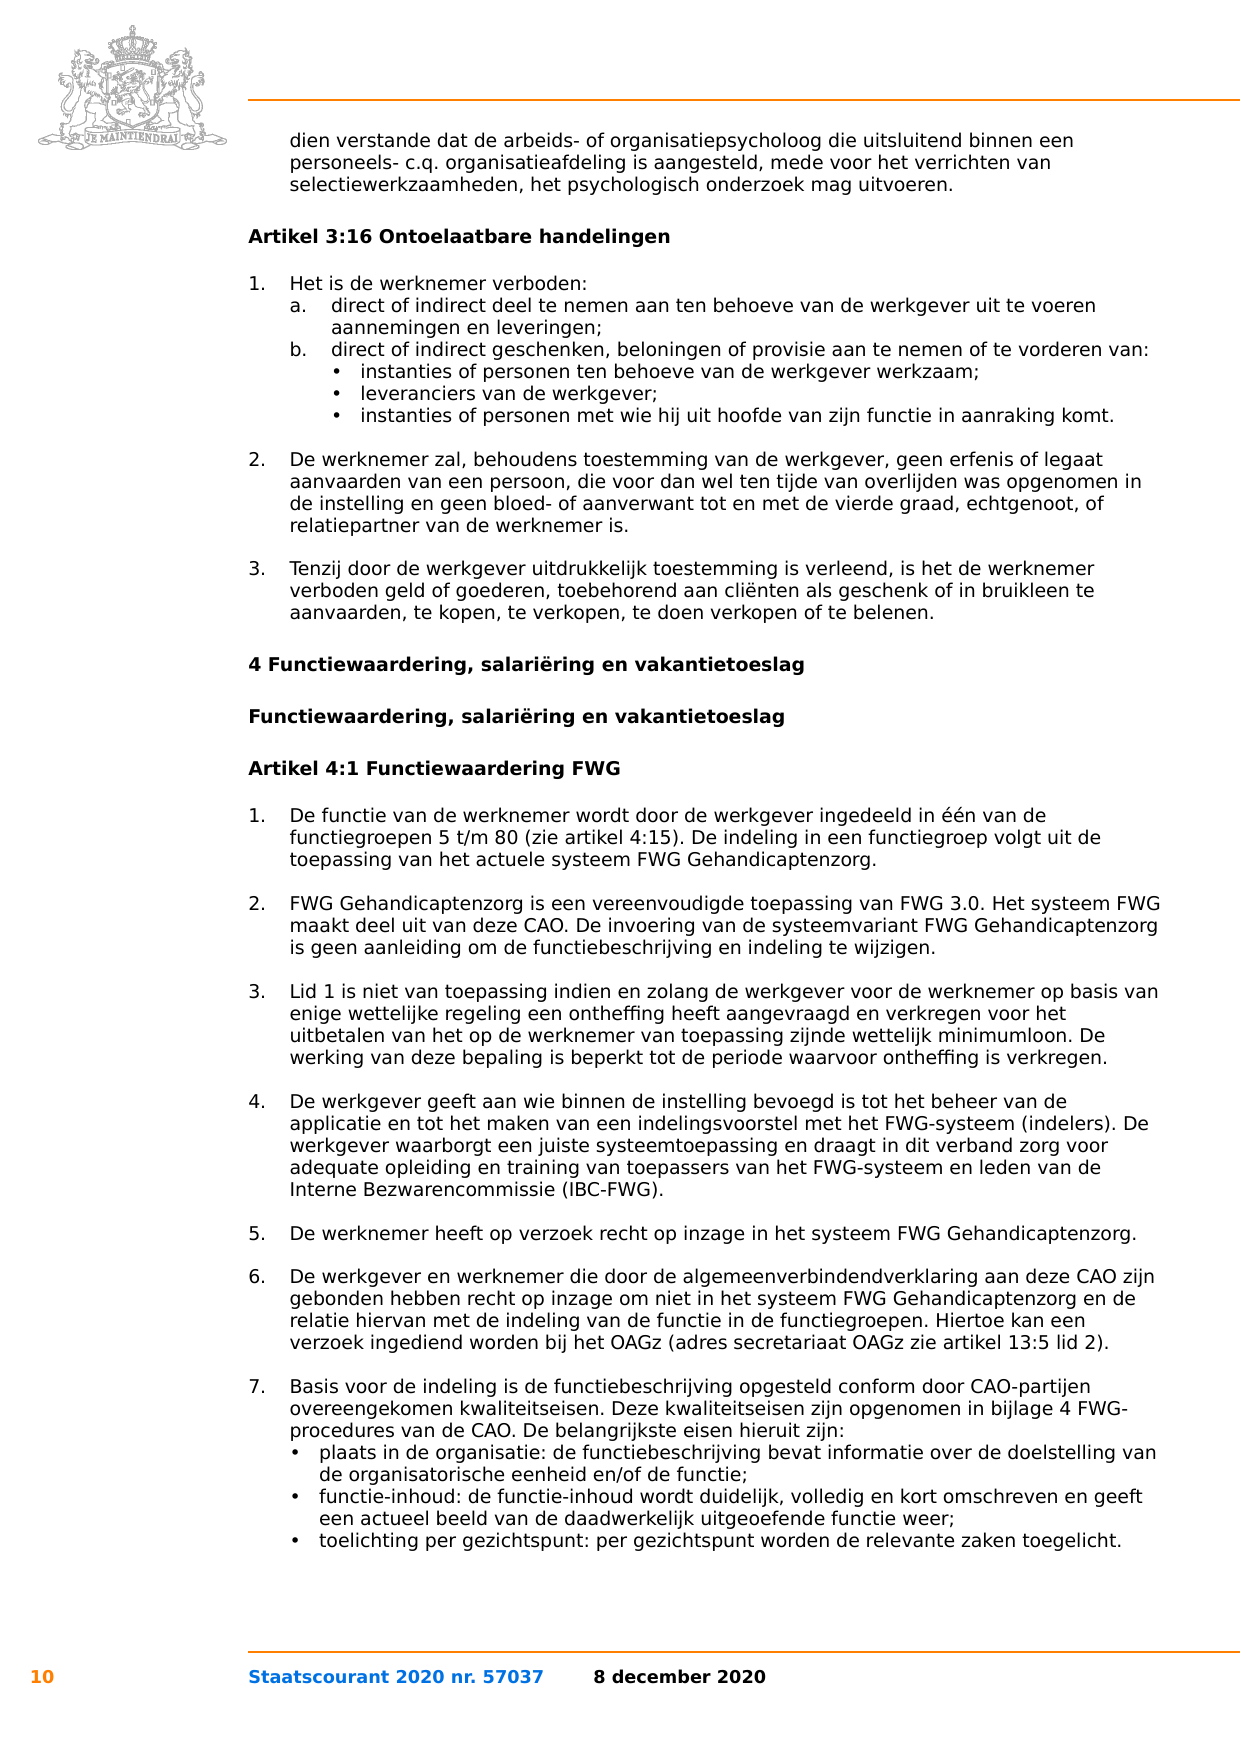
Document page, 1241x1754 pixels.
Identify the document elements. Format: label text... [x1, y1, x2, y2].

text a. direct of indirect deel te nemen aan ten behoeve van de werkgever uit te voeren aannemingen en leveringen; [289, 295, 1163, 339]
subtitle Functiewaardering, salariëring en vakantietoeslag [248, 706, 1163, 728]
text 2. De werknemer zal, behoudens toestemming van de werkgever, geen erfenis of legaat aanvaarden van een persoon, die voor dan wel ten tijde van overlijden was opgenomen in de instelling en geen bloed- of aanverwant tot en met de vierde graad, echtgenoot, of relatiepartner van de werknemer is. [248, 448, 1163, 536]
text • instanties of personen ten behoeve van de werkgever werkzaam; [331, 361, 1163, 383]
text • functie-inhoud: de functie-inhoud wordt duidelijk, volledig en kort omschreven en geeft een actueel beeld van de daadwerkelijk uitgeoefende functie weer; [289, 1486, 1163, 1530]
text 7. Basis voor de indeling is de functiebeschrijving opgesteld conform door CAO-partijen overeengekomen kwaliteitseisen. Deze kwaliteitseisen zijn opgenomen in bijlage 4 FWG-procedures van de CAO. De belangrijkste eisen hieruit zijn: [248, 1376, 1163, 1442]
text 2. FWG Gehandicaptenzorg is een vereenvoudigde toepassing van FWG 3.0. Het systeem FWG maakt deel uit van deze CAO. De invoering van de systeemvariant FWG Gehandicaptenzorg is geen aanleiding om de functiebeschrijving en indeling te wijzigen. [248, 893, 1163, 959]
text 1. De functie van de werknemer wordt door de werkgever ingedeeld in één van de functiegroepen 5 t/m 80 (zie artikel 4:15). De indeling in een functiegroep volgt uit de toepassing van het actuele systeem FWG Gehandicaptenzorg. [248, 805, 1163, 871]
text 3. Tenzij door de werkgever uitdrukkelijk toestemming is verleend, is het de werknemer verboden geld of goederen, toebehorend aan cliënten als geschenk of in bruikleen te aanvaarden, te kopen, te verkopen, te doen verkopen of te belenen. [248, 558, 1163, 624]
subtitle 4 Functiewaardering, salariëring en vakantietoeslag [248, 654, 1163, 676]
text 5. De werknemer heeft op verzoek recht op inzage in het systeem FWG Gehandicaptenzorg. [248, 1222, 1163, 1244]
text • leveranciers van de werkgever; [331, 383, 1163, 405]
picture [38, 25, 227, 150]
subtitle Artikel 3:16 Ontoelaatbare handelingen [248, 226, 1163, 248]
text 6. De werkgever en werknemer die door de algemeenverbindendverklaring aan deze CAO zijn gebonden hebben recht op inzage om niet in het systeem FWG Gehandicaptenzorg en de relatie hiervan met de indeling van de functie in de functiegroepen. Hiertoe kan een verzoek ingediend worden bij het OAGz (adres secretariaat OAGz zie artikel 13:5 lid 2). [248, 1266, 1163, 1354]
text 4. De werkgever geeft aan wie binnen de instelling bevoegd is tot het beheer van de applicatie en tot het maken van een indelingsvoorstel met het FWG-systeem (indelers). De werkgever waarborgt een juiste systeemtoepassing en draagt in dit verband zorg voor adequate opleiding en training van toepassers van het FWG-systeem en leden van de Interne Bezwarencommissie (IBC-FWG). [248, 1091, 1163, 1201]
subtitle Artikel 4:1 Functiewaardering FWG [248, 758, 1163, 780]
text • plaats in de organisatie: de functiebeschrijving bevat informatie over de doelstelling van de organisatorische eenheid en/of de functie; [289, 1442, 1163, 1486]
text • instanties of personen met wie hij uit hoofde van zijn functie in aanraking komt. [331, 405, 1163, 427]
text 3. Lid 1 is niet van toepassing indien en zolang de werkgever voor de werknemer op basis van enige wettelijke regeling een ontheffing heeft aangevraagd en verkregen voor het uitbetalen van het op de werknemer van toepassing zijnde wettelijk minimumloon. De werking van deze bepaling is beperkt tot de periode waarvoor ontheffing is verkregen. [248, 981, 1163, 1069]
text b. direct of indirect geschenken, beloningen of provisie aan te nemen of te vorderen van: [289, 339, 1163, 361]
text 1. Het is de werknemer verboden: [248, 273, 1163, 295]
text dien verstande dat de arbeids- of organisatiepsycholoog die uitsluitend binnen een personeels- c.q. organisatieafdeling is aangesteld, mede voor het verrichten van selectiewerkzaamheden, het psychologisch onderzoek mag uitvoeren. [248, 130, 1163, 196]
text • toelichting per gezichtspunt: per gezichtspunt worden de relevante zaken toegelicht. [289, 1530, 1163, 1552]
